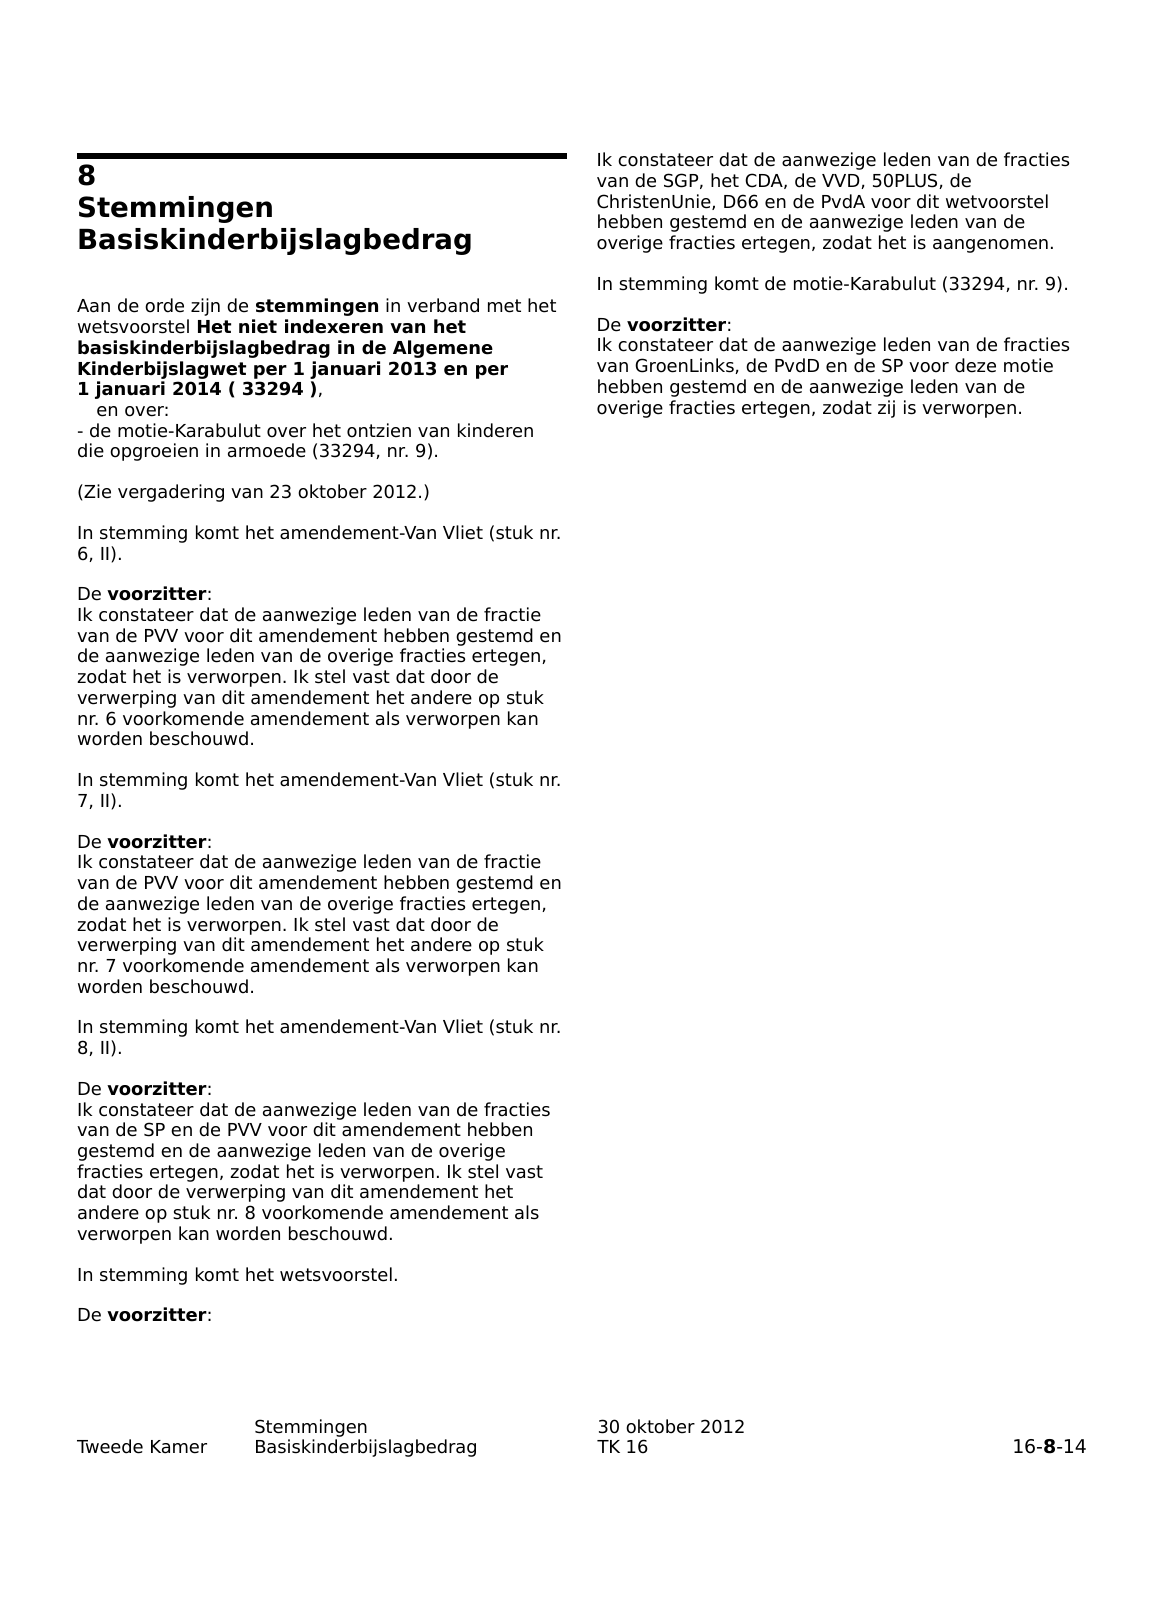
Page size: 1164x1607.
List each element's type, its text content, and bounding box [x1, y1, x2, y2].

title 8 Stemmingen Basiskinderbijslagbedrag [77, 159, 567, 256]
text In stemming komt het amendement-Van Vliet (stuk nr. 6, II). [77, 523, 567, 564]
text en over: [77, 400, 567, 421]
text Ik constateer dat de aanwezige leden van de fractie van de PVV voor dit amendement hebben gestemd en de aanwezige leden van de overige fracties ertegen, zodat het is verworpen. Ik stel vast dat door de verwerping van dit amendement het andere op stuk nr. 7 voorkomende amendement als verworpen kan worden beschouwd. [77, 852, 567, 997]
text In stemming komt het wetsvoorstel. [77, 1264, 567, 1285]
text De voorzitter: [77, 1079, 567, 1099]
text De voorzitter: [77, 1305, 567, 1326]
text De voorzitter: [596, 314, 1087, 335]
text Aan de orde zijn de stemmingen in verband met het wetsvoorstel Het niet indexeren van het basiskinderbijslagbedrag in de Algemene Kinderbijslagwet per 1 januari 2013 en per 1 januari 2014 ( 33294 ), [77, 296, 567, 400]
text De voorzitter: [77, 584, 567, 605]
text In stemming komt het amendement-Van Vliet (stuk nr. 7, II). [77, 770, 567, 811]
text - de motie-Karabulut over het ontzien van kinderen die opgroeien in armoede (33294, nr. 9). [77, 421, 567, 462]
text In stemming komt het amendement-Van Vliet (stuk nr. 8, II). [77, 1017, 567, 1059]
text Ik constateer dat de aanwezige leden van de fracties van de SGP, het CDA, de VVD, 50PLUS, de ChristenUnie, D66 en de PvdA voor dit wetvoorstel hebben gestemd en de aanwezige leden van de overige fracties ertegen, zodat het is aangenomen. [596, 150, 1087, 254]
text Ik constateer dat de aanwezige leden van de fracties van de SP en de PVV voor dit amendement hebben gestemd en de aanwezige leden van de overige fracties ertegen, zodat het is verworpen. Ik stel vast dat door de verwerping van dit amendement het andere op stuk nr. 8 voorkomende amendement als verworpen kan worden beschouwd. [77, 1099, 567, 1244]
text De voorzitter: [77, 831, 567, 852]
text Ik constateer dat de aanwezige leden van de fracties van GroenLinks, de PvdD en de SP voor deze motie hebben gestemd en de aanwezige leden van de overige fracties ertegen, zodat zij is verworpen. [596, 335, 1087, 418]
text In stemming komt de motie-Karabulut (33294, nr. 9). [596, 274, 1087, 294]
text (Zie vergadering van 23 oktober 2012.) [77, 482, 567, 503]
text Ik constateer dat de aanwezige leden van de fractie van de PVV voor dit amendement hebben gestemd en de aanwezige leden van de overige fracties ertegen, zodat het is verworpen. Ik stel vast dat door de verwerping van dit amendement het andere op stuk nr. 6 voorkomende amendement als verworpen kan worden beschouwd. [77, 605, 567, 750]
